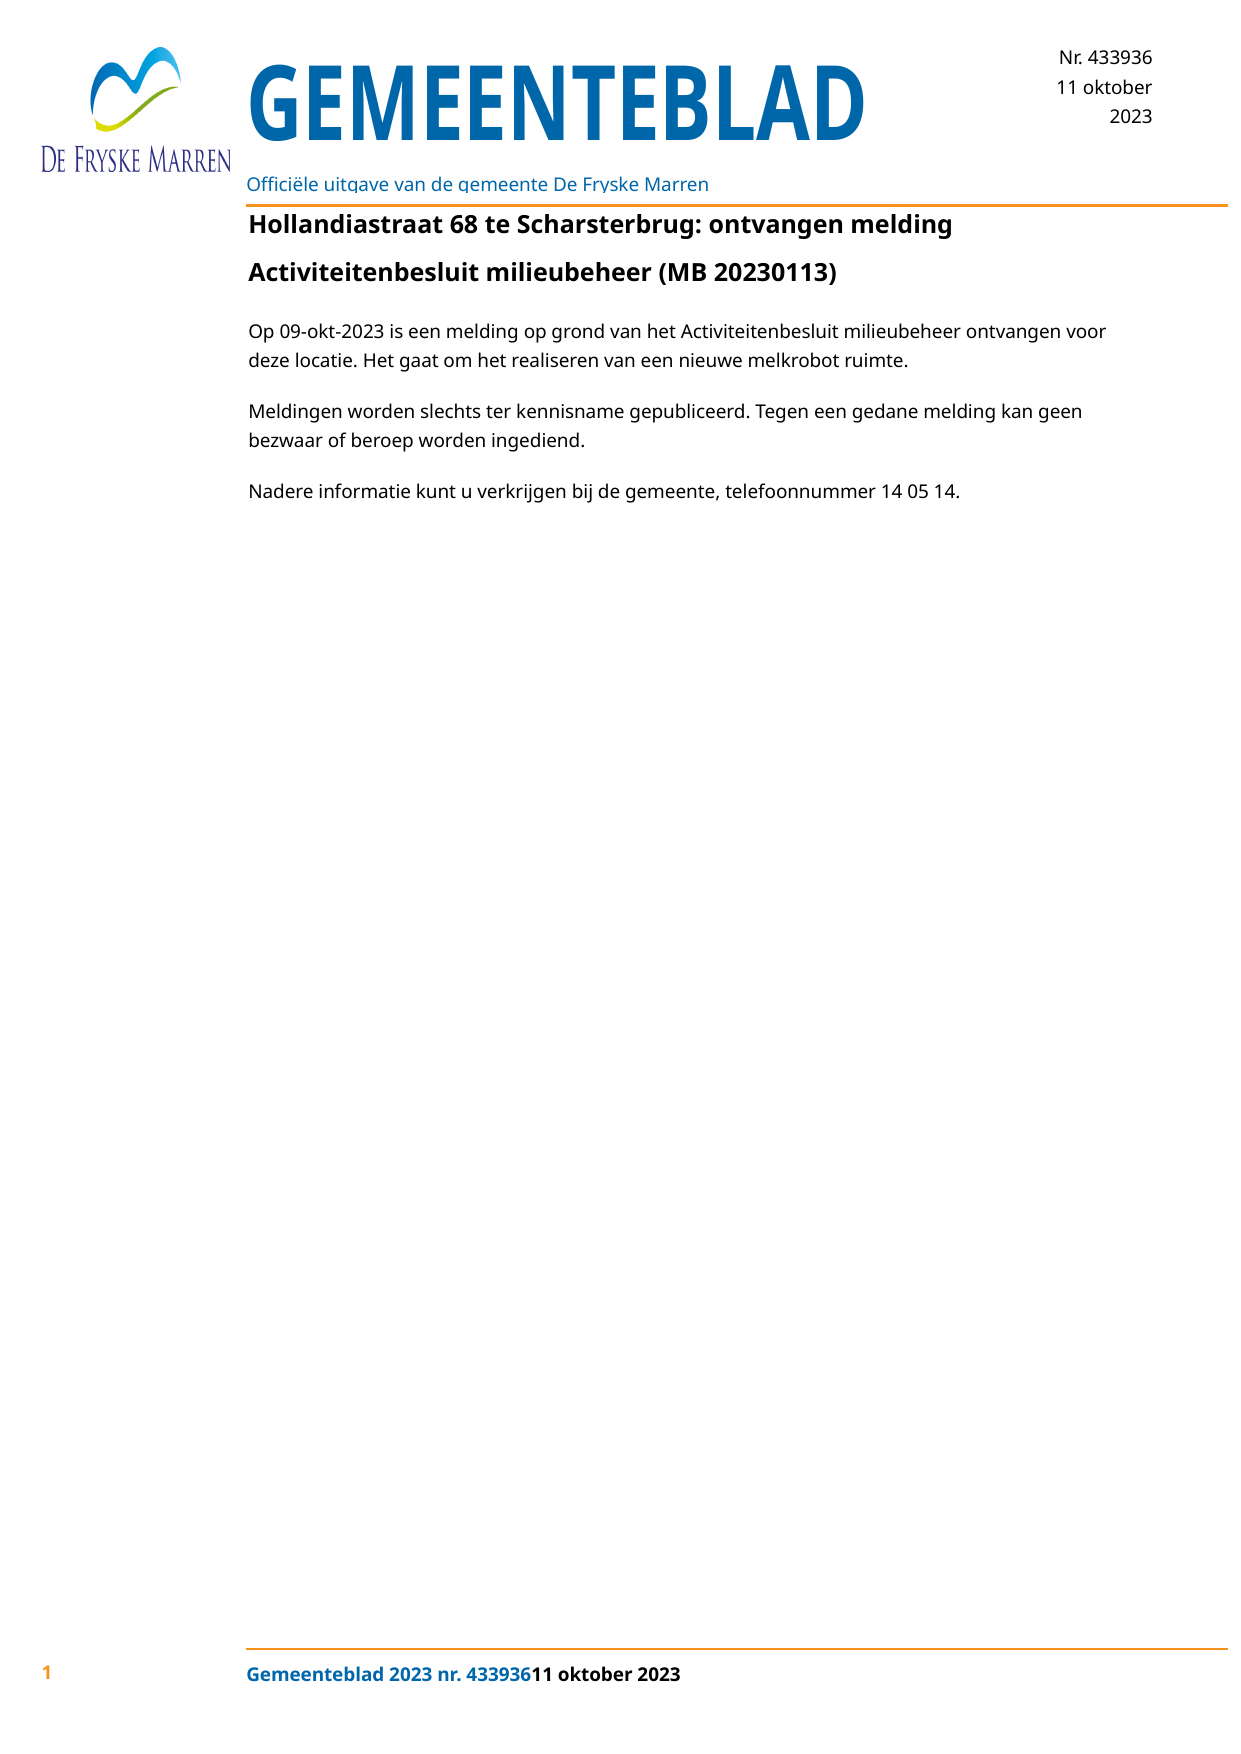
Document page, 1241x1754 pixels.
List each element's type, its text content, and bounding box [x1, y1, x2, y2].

text Op 09-okt-2023 is een melding op grond van het Activiteitenbesluit milieubeheer ontvangen voor deze locatie. Het gaat om het realiseren van een nieuwe melkrobot ruimte. [248, 318, 1152, 373]
text Meldingen worden slechts ter kennisname gepubliceerd. Tegen een gedane melding kan geen bezwaar of beroep worden ingediend. [248, 398, 1152, 453]
text Nadere informatie kunt u verkrijgen bij de gemeente, telefoonnummer 14 05 14. [248, 478, 1152, 504]
text Hollandiastraat 68 te Scharsterbrug: ontvangen melding Activiteitenbesluit milieubeheer (MB 20230113) [248, 207, 1152, 288]
picture [41, 47, 231, 172]
